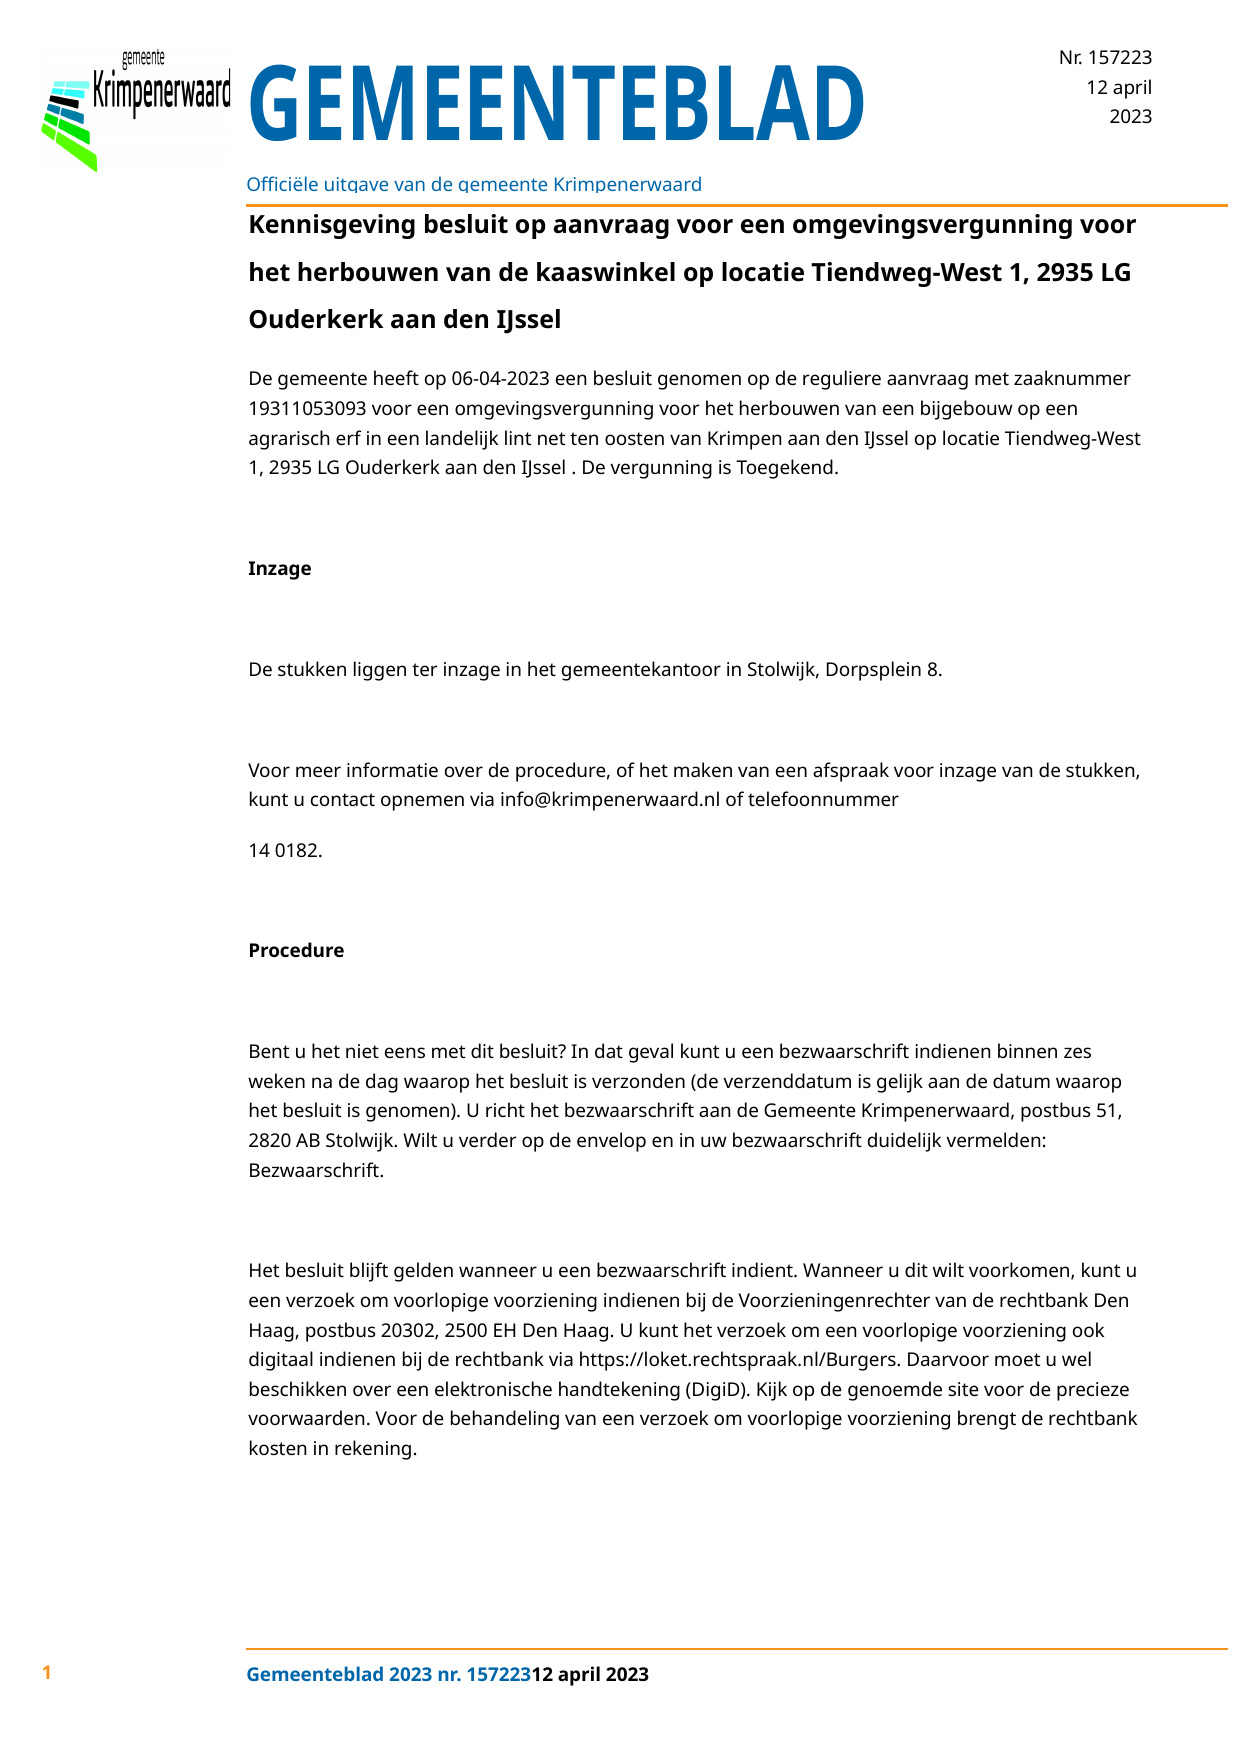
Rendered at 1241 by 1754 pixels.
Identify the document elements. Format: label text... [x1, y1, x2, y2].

text Voor meer informatie over de procedure, of het maken van een afspraak voor inzage van de stukken, kunt u contact opnemen via info@krimpenerwaard.nl of telefoonnummer [248, 757, 1152, 812]
text De gemeente heeft op 06-04-2023 een besluit genomen op de reguliere aanvraag met zaaknummer 19311053093 voor een omgevingsvergunning voor het herbouwen van een bijgebouw op een agrarisch erf in een landelijk lint net ten oosten van Krimpen aan den IJssel op locatie Tiendweg-West 1, 2935 LG Ouderkerk aan den IJssel . De vergunning is Toegekend. [248, 366, 1152, 480]
picture [41, 47, 231, 172]
text Kennisgeving besluit op aanvraag voor een omgevingsvergunning voor het herbouwen van de kaaswinkel op locatie Tiendweg-West 1, 2935 LG Ouderkerk aan den IJssel [248, 207, 1152, 336]
text Procedure [248, 938, 1152, 963]
text 14 0182. [248, 837, 1152, 862]
text Inzage [248, 555, 1152, 581]
text De stukken liggen ter inzage in het gemeentekantoor in Stolwijk, Dorpsplein 8. [248, 656, 1152, 682]
text Het besluit blijft gelden wanneer u een bezwaarschrift indient. Wanneer u dit wilt voorkomen, kunt u een verzoek om voorlopige voorziening indienen bij de Voorzieningenrechter van de rechtbank Den Haag, postbus 20302, 2500 EH Den Haag. U kunt het verzoek om een voorlopige voorziening ook digitaal indienen bij de rechtbank via https://loket.rechtspraak.nl/Burgers. Daarvoor moet u wel beschikken over een elektronische handtekening (DigiD). Kijk op de genoemde site voor de precieze voorwaarden. Voor de behandeling van een verzoek om voorlopige voorziening brengt de rechtbank kosten in rekening. [248, 1258, 1152, 1461]
text Bent u het niet eens met dit besluit? In dat geval kunt u een bezwaarschrift indienen binnen zes weken na de dag waarop het besluit is verzonden (de verzenddatum is gelijk aan de datum waarop het besluit is genomen). U richt het bezwaarschrift aan de Gemeente Krimpenerwaard, postbus 51, 2820 AB Stolwijk. Wilt u verder op de envelop en in uw bezwaarschrift duidelijk vermelden: Bezwaarschrift. [248, 1038, 1152, 1182]
